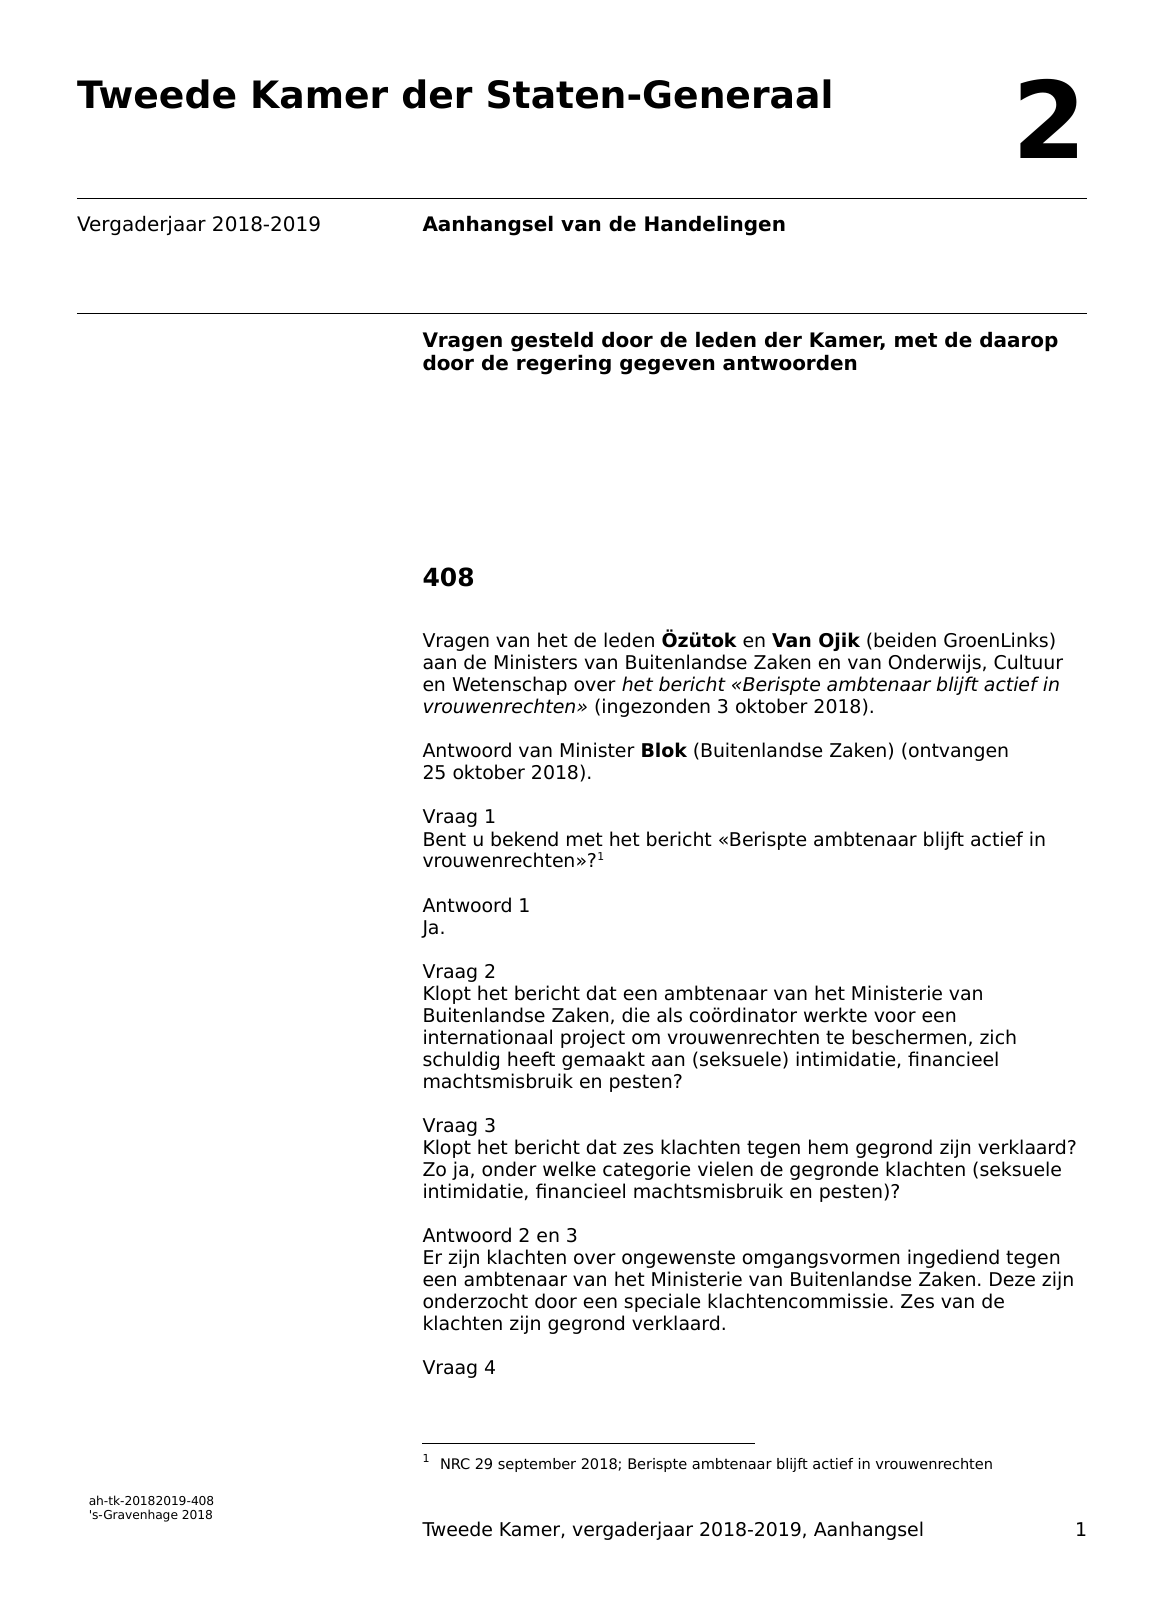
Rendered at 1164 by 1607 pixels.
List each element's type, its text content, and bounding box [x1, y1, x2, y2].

text 408 [422, 563, 1087, 592]
table_cell Vragen gesteld door de leden der Kamer, met de daarop door de regering gegeven antwoorden [422, 314, 1087, 375]
text Ja. [422, 917, 1087, 938]
text Antwoord 1 [422, 894, 1087, 917]
text Antwoord van Minister Blok (Buitenlandse Zaken) (ontvangen 25 oktober 2018). [422, 740, 1087, 784]
text ah-tk-20182019-408 [88, 1494, 323, 1508]
table_cell Vergaderjaar 2018-2019 [77, 199, 422, 313]
table_header 2 [886, 59, 1087, 198]
table_cell [77, 314, 422, 375]
text Vraag 3 [422, 1115, 1087, 1137]
text Vraag 4 [422, 1357, 1087, 1379]
text Vraag 2 [422, 961, 1087, 983]
table_cell Aanhangsel van de Handelingen [422, 199, 1087, 313]
text NRC 29 september 2018; Berispte ambtenaar blijft actief in vrouwenrechten [422, 1452, 1087, 1474]
table_header Tweede Kamer der Staten-Generaal [77, 59, 886, 198]
text Vraag 1 [422, 806, 1087, 828]
text 's-Gravenhage 2018 [88, 1508, 323, 1522]
text Vragen van het de leden Özütok en Van Ojik (beiden GroenLinks) aan de Ministers van Buitenlandse Zaken en van Onderwijs, Cultuur en Wetenschap over het bericht «Berispte ambtenaar blijft actief in vrouwenrechten» (ingezonden 3 oktober 2018). [422, 630, 1087, 718]
text Klopt het bericht dat een ambtenaar van het Ministerie van Buitenlandse Zaken, die als coördinator werkte voor een internationaal project om vrouwenrechten te beschermen, zich schuldig heeft gemaakt aan (seksuele) intimidatie, financieel machtsmisbruik en pesten? [422, 983, 1087, 1093]
text Klopt het bericht dat zes klachten tegen hem gegrond zijn verklaard? Zo ja, onder welke categorie vielen de gegronde klachten (seksuele intimidatie, financieel machtsmisbruik en pesten)? [422, 1137, 1087, 1203]
text Antwoord 2 en 3 [422, 1225, 1087, 1247]
text Er zijn klachten over ongewenste omgangsvormen ingediend tegen een ambtenaar van het Ministerie van Buitenlandse Zaken. Deze zijn onderzocht door een speciale klachtencommissie. Zes van de klachten zijn gegrond verklaard. [422, 1247, 1087, 1335]
text Bent u bekend met het bericht «Berispte ambtenaar blijft actief in vrouwenrechten»? [422, 828, 1087, 872]
